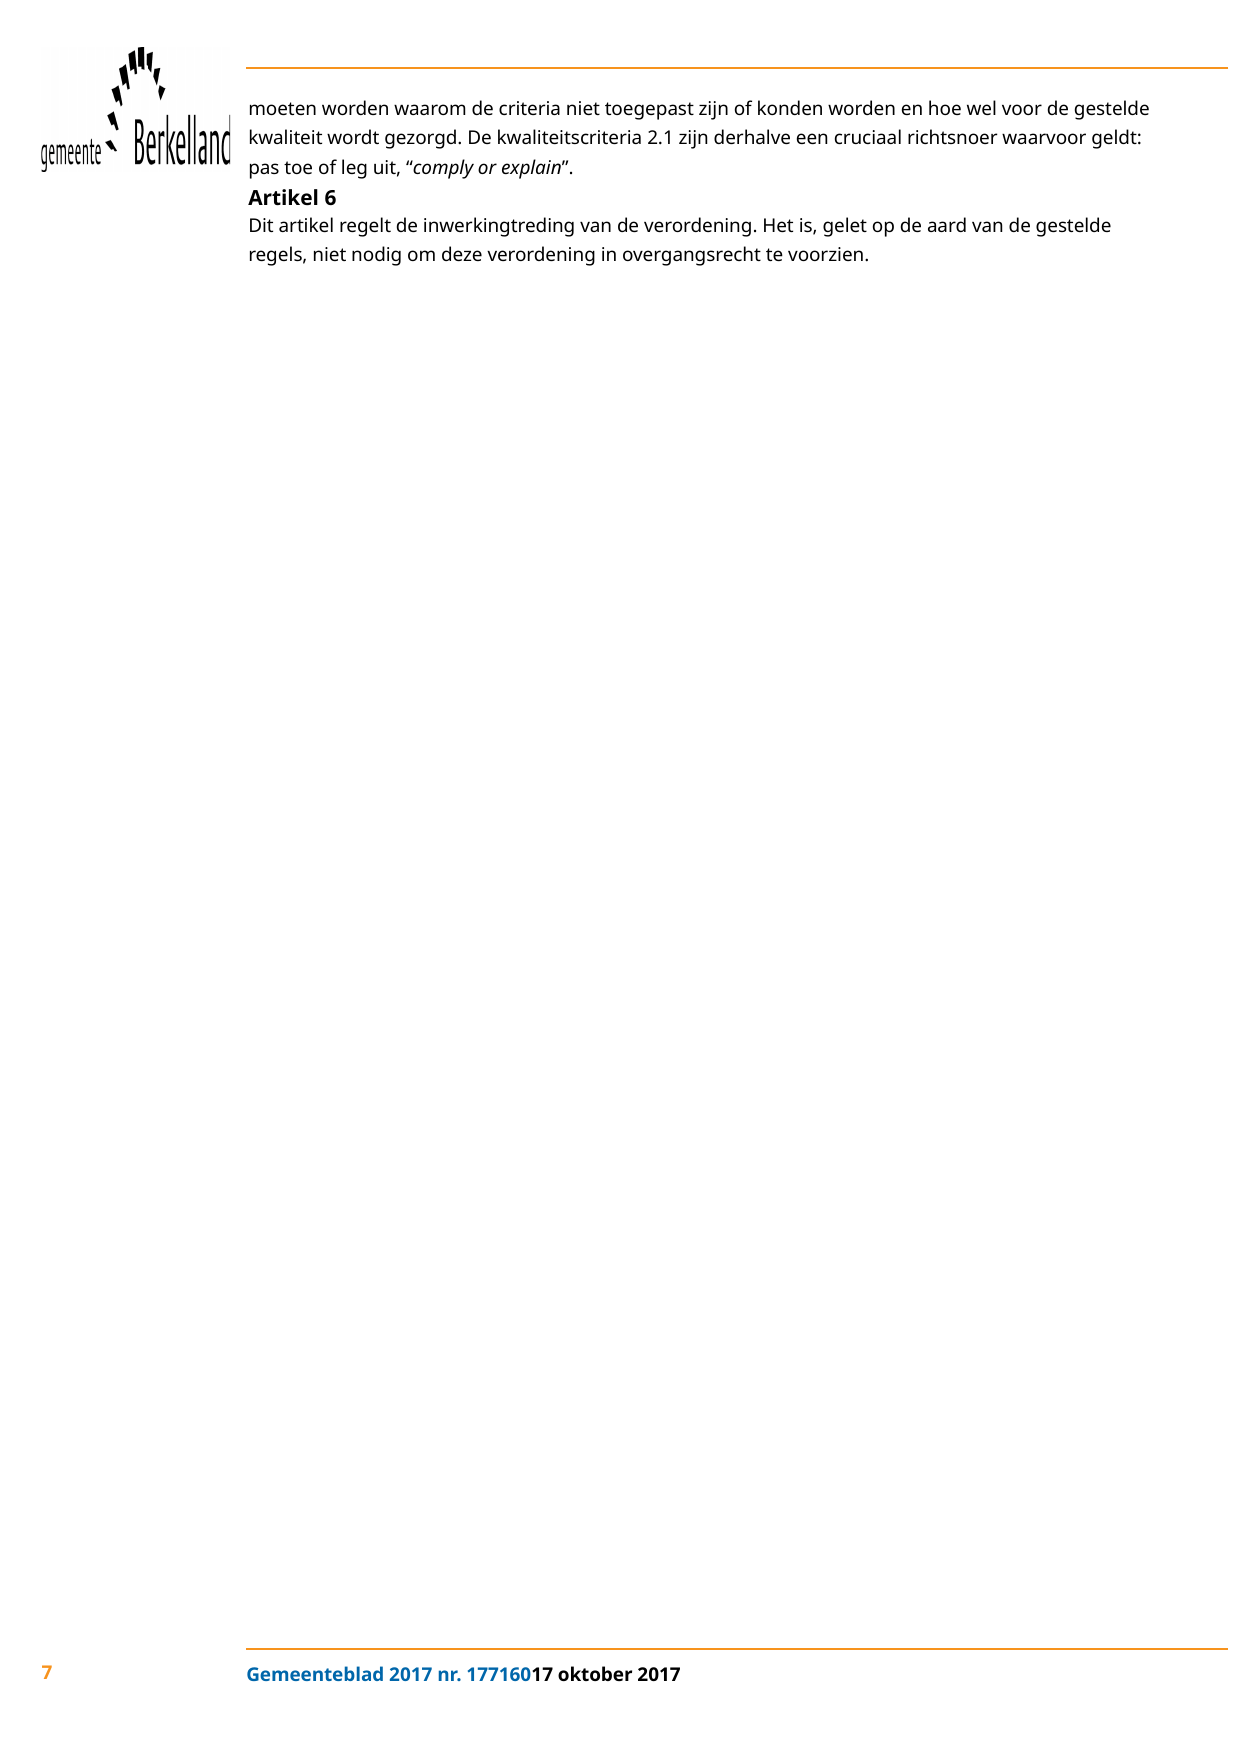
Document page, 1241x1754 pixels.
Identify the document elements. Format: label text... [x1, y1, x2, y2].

picture [41, 47, 231, 172]
text Artikel 6 [248, 183, 1152, 212]
text moeten worden waarom de criteria niet toegepast zijn of konden worden en hoe wel voor de gestelde kwaliteit wordt gezorgd. De kwaliteitscriteria 2.1 zijn derhalve een cruciaal richtsnoer waarvoor geldt: pas toe of leg uit, “comply or explain”. [248, 95, 1152, 180]
text Dit artikel regelt de inwerkingtreding van de verordening. Het is, gelet op de aard van de gestelde regels, niet nodig om deze verordening in overgangsrecht te voorzien. [248, 212, 1152, 267]
